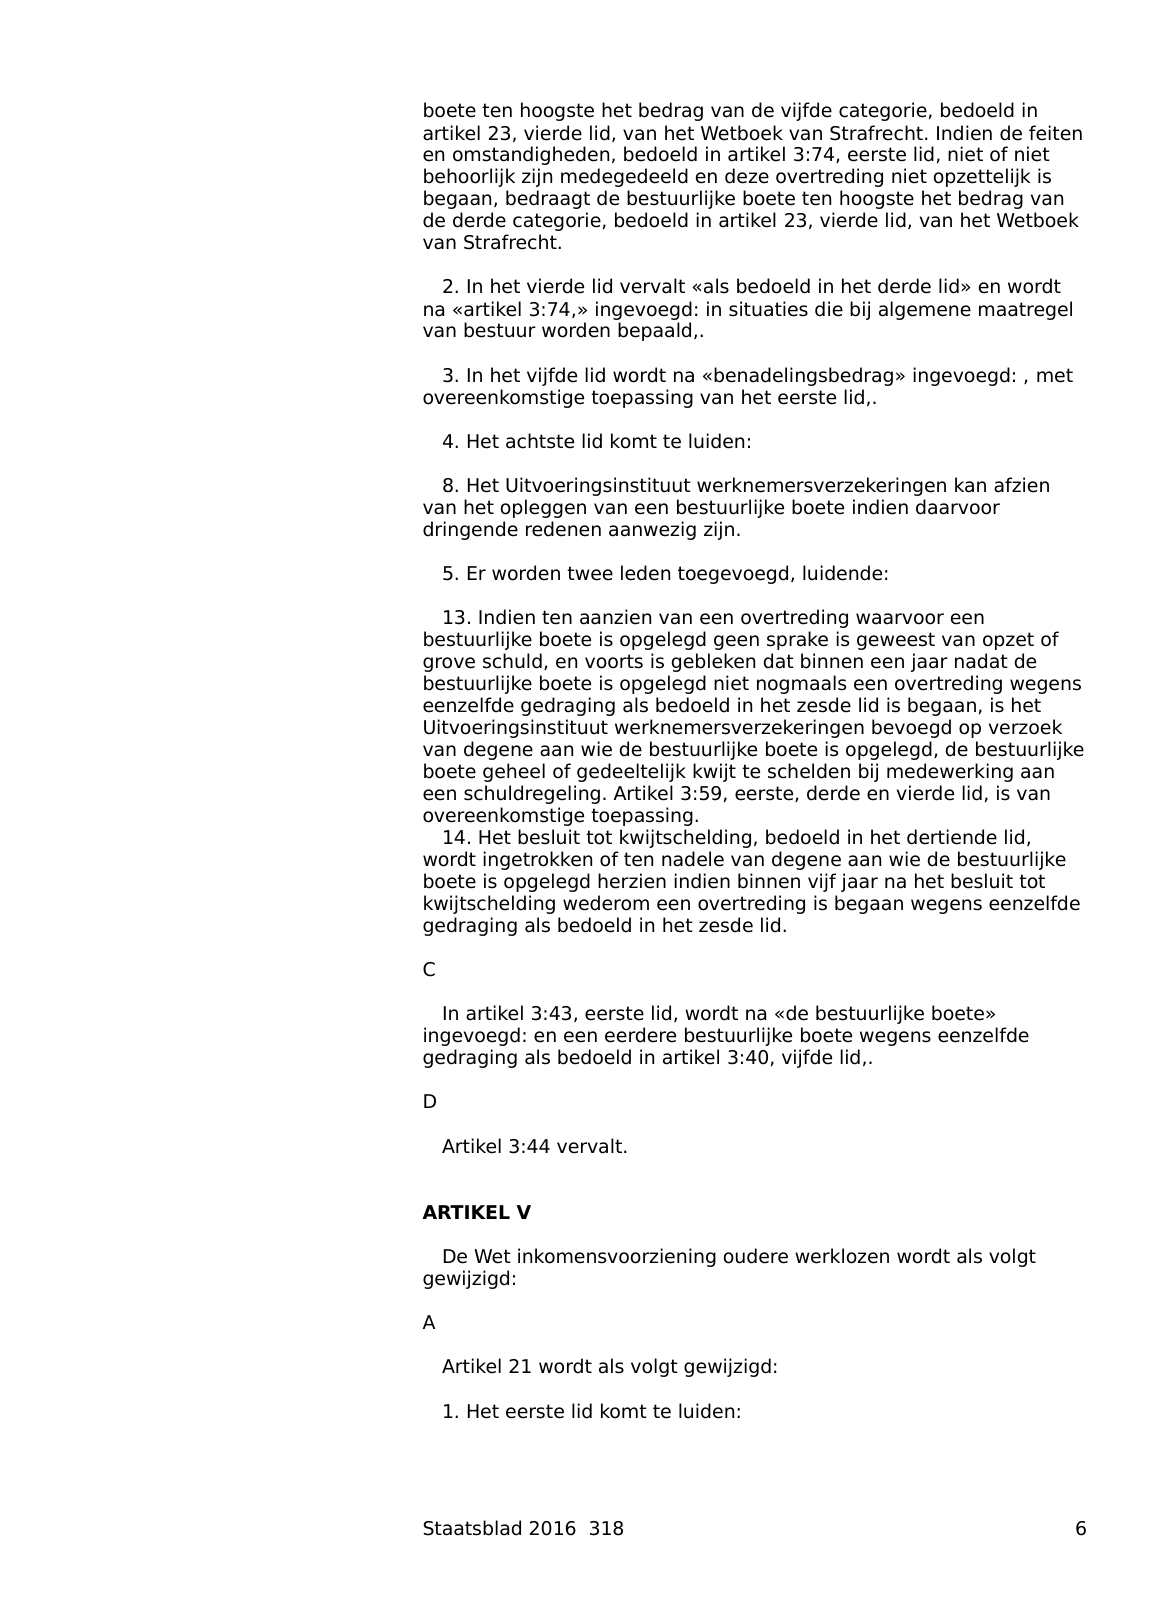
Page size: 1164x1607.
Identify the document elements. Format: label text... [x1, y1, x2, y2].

text In artikel 3:43, eerste lid, wordt na «de bestuurlijke boete» ingevoegd: en een eerdere bestuurlijke boete wegens eenzelfde gedraging als bedoeld in artikel 3:40, vijfde lid,. [422, 1003, 1087, 1069]
text De Wet inkomensvoorziening oudere werklozen wordt als volgt gewijzigd: [422, 1246, 1087, 1290]
text 1. Het eerste lid komt te luiden: [422, 1401, 1087, 1422]
text 8. Het Uitvoeringsinstituut werknemersverzekeringen kan afzien van het opleggen van een bestuurlijke boete indien daarvoor dringende redenen aanwezig zijn. [422, 475, 1087, 541]
text A [422, 1312, 1087, 1334]
text Artikel 3:44 vervalt. [422, 1136, 1087, 1157]
text 2. In het vierde lid vervalt «als bedoeld in het derde lid» en wordt na «artikel 3:74,» ingevoegd: in situaties die bij algemene maatregel van bestuur worden bepaald,. [422, 276, 1087, 342]
text C [422, 959, 1087, 981]
text 5. Er worden twee leden toegevoegd, luidende: [422, 563, 1087, 585]
text 3. In het vijfde lid wordt na «benadelingsbedrag» ingevoegd: , met overeenkomstige toepassing van het eerste lid,. [422, 364, 1087, 408]
text Artikel 21 wordt als volgt gewijzigd: [422, 1356, 1087, 1378]
text 4. Het achtste lid komt te luiden: [422, 431, 1087, 453]
text 14. Het besluit tot kwijtschelding, bedoeld in het dertiende lid, wordt ingetrokken of ten nadele van degene aan wie de bestuurlijke boete is opgelegd herzien indien binnen vijf jaar na het besluit tot kwijtschelding wederom een overtreding is begaan wegens eenzelfde gedraging als bedoeld in het zesde lid. [422, 827, 1087, 937]
text boete ten hoogste het bedrag van de vijfde categorie, bedoeld in artikel 23, vierde lid, van het Wetboek van Strafrecht. Indien de feiten en omstandigheden, bedoeld in artikel 3:74, eerste lid, niet of niet behoorlijk zijn medegedeeld en deze overtreding niet opzettelijk is begaan, bedraagt de bestuurlijke boete ten hoogste het bedrag van de derde categorie, bedoeld in artikel 23, vierde lid, van het Wetboek van Strafrecht. [422, 100, 1087, 254]
subtitle ARTIKEL V [422, 1202, 1087, 1224]
text D [422, 1091, 1087, 1113]
text 13. Indien ten aanzien van een overtreding waarvoor een bestuurlijke boete is opgelegd geen sprake is geweest van opzet of grove schuld, en voorts is gebleken dat binnen een jaar nadat de bestuurlijke boete is opgelegd niet nogmaals een overtreding wegens eenzelfde gedraging als bedoeld in het zesde lid is begaan, is het Uitvoeringsinstituut werknemersverzekeringen bevoegd op verzoek van degene aan wie de bestuurlijke boete is opgelegd, de bestuurlijke boete geheel of gedeeltelijk kwijt te schelden bij medewerking aan een schuldregeling. Artikel 3:59, eerste, derde en vierde lid, is van overeenkomstige toepassing. [422, 607, 1087, 827]
